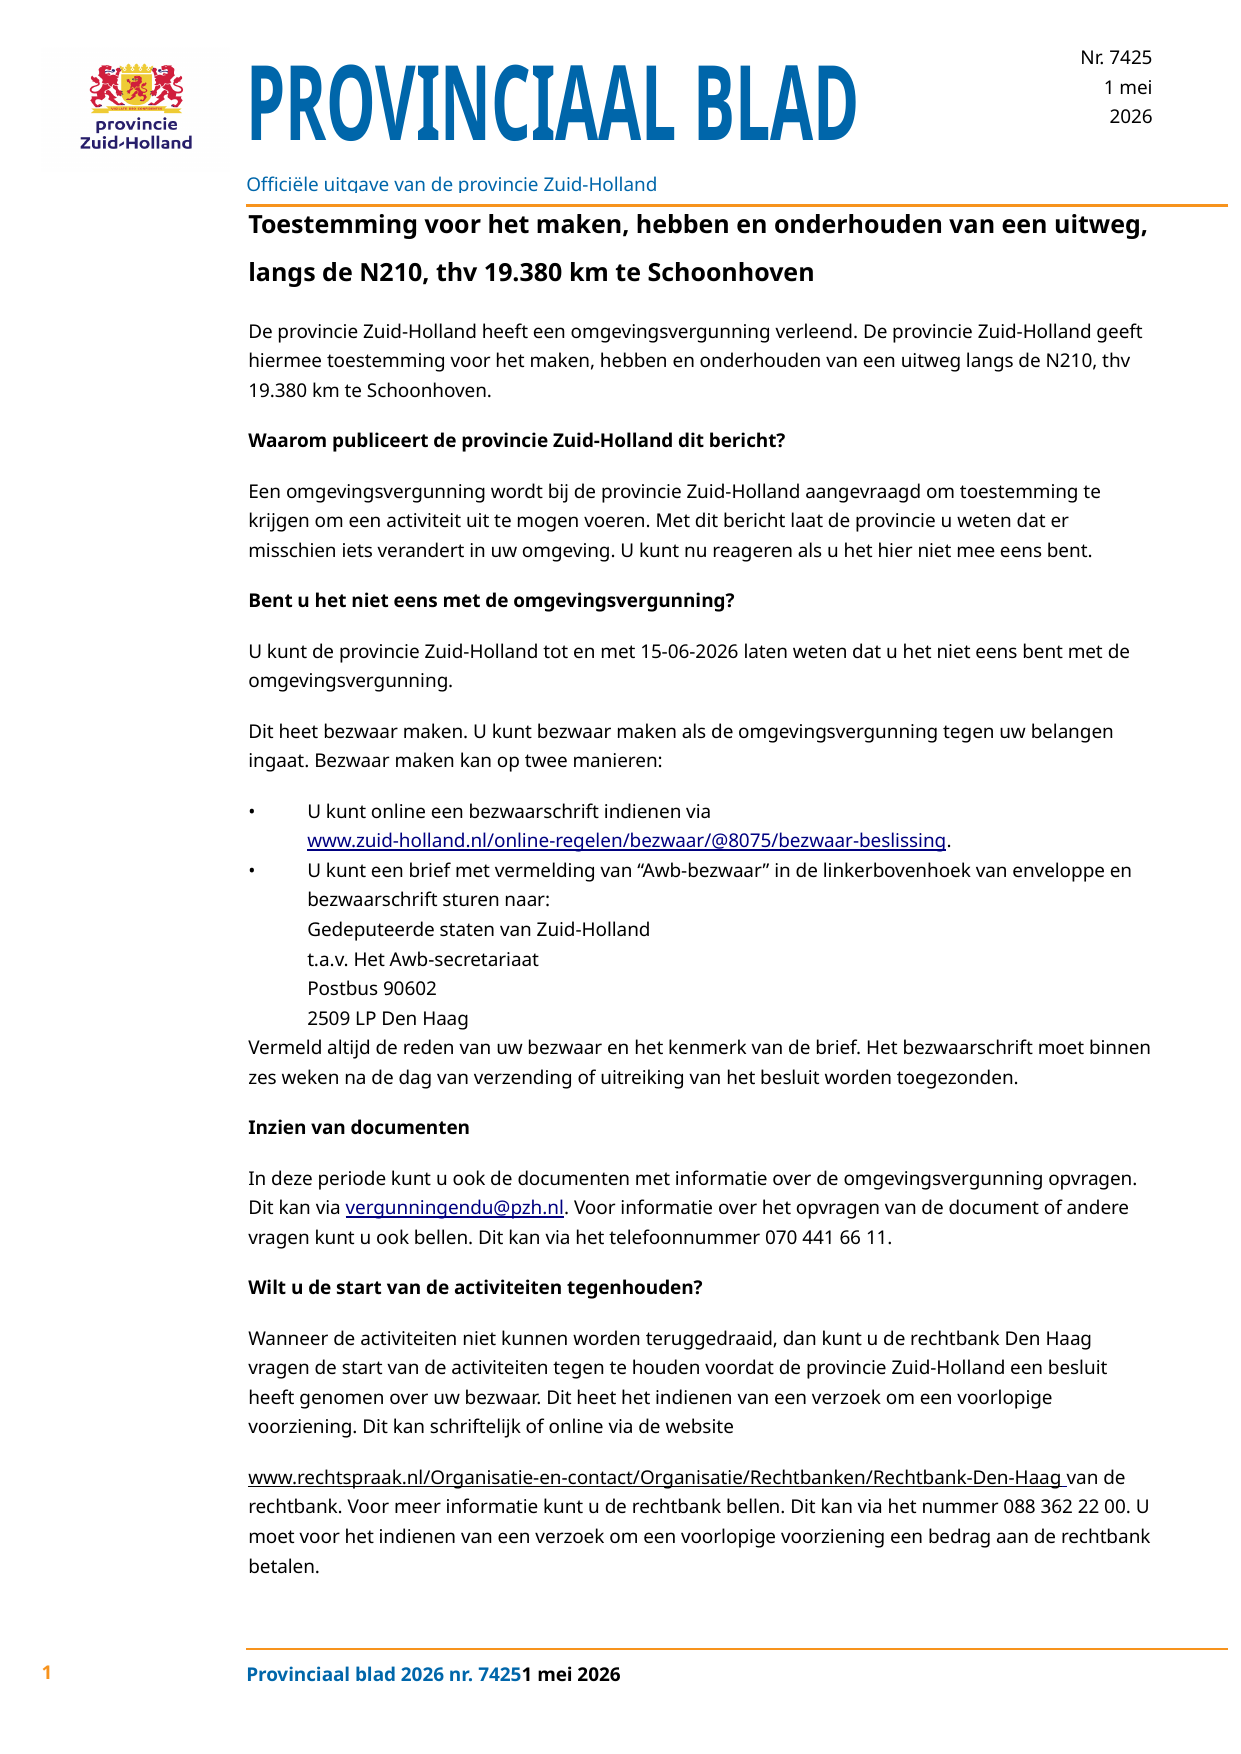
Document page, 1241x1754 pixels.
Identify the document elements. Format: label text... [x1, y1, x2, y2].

picture [41, 47, 231, 172]
text Wanneer de activiteiten niet kunnen worden teruggedraaid, dan kunt u de rechtbank Den Haag vragen de start van de activiteiten tegen te houden voordat de provincie Zuid-Holland een besluit heeft genomen over uw bezwaar. Dit heet het indienen van een verzoek om een voorlopige voorziening. Dit kan schriftelijk of online via de website [248, 1325, 1152, 1439]
text In deze periode kunt u ook de documenten met informatie over de omgevingsvergunning opvragen. Dit kan via vergunningendu@pzh.nl. Voor informatie over het opvragen van de document of andere vragen kunt u ook bellen. Dit kan via het telefoonnummer 070 441 66 11. [248, 1165, 1152, 1250]
text Bent u het niet eens met de omgevingsvergunning? [248, 587, 1152, 613]
text Inzien van documenten [248, 1114, 1152, 1140]
text Dit heet bezwaar maken. U kunt bezwaar maken als de omgevingsvergunning tegen uw belangen ingaat. Bezwaar maken kan op twee manieren: [248, 718, 1152, 773]
text Wilt u de start van de activiteiten tegenhouden? [248, 1274, 1152, 1300]
list 2509 LP Den Haag [248, 1005, 1152, 1031]
list U kunt een brief met vermelding van “Awb-bezwaar” in de linkerbovenhoek van enveloppe en bezwaarschrift sturen naar: [248, 857, 1152, 912]
text www.rechtspraak.nl/Organisatie-en-contact/Organisatie/Rechtbanken/Rechtbank-Den-Haag van de rechtbank. Voor meer informatie kunt u de rechtbank bellen. Dit kan via het nummer 088 362 22 00. U moet voor het indienen van een verzoek om een voorlopige voorziening een bedrag aan de rechtbank betalen. [248, 1464, 1152, 1579]
list Gedeputeerde staten van Zuid-Holland [248, 916, 1152, 942]
list Postbus 90602 [248, 975, 1152, 1001]
list U kunt online een bezwaarschrift indienen via www.zuid-holland.nl/online-regelen/bezwaar/@8075/bezwaar-beslissing. [248, 798, 1152, 853]
text U kunt de provincie Zuid-Holland tot en met 15-06-2026 laten weten dat u het niet eens bent met de omgevingsvergunning. [248, 638, 1152, 693]
text Een omgevingsvergunning wordt bij de provincie Zuid-Holland aangevraagd om toestemming te krijgen om een activiteit uit te mogen voeren. Met dit bericht laat de provincie u weten dat er misschien iets verandert in uw omgeving. U kunt nu reageren als u het hier niet mee eens bent. [248, 478, 1152, 563]
text De provincie Zuid-Holland heeft een omgevingsvergunning verleend. De provincie Zuid-Holland geeft hiermee toestemming voor het maken, hebben en onderhouden van een uitweg langs de N210, thv 19.380 km te Schoonhoven. [248, 318, 1152, 403]
text Waarom publiceert de provincie Zuid-Holland dit bericht? [248, 427, 1152, 453]
text Vermeld altijd de reden van uw bezwaar en het kenmerk van de brief. Het bezwaarschrift moet binnen zes weken na de dag van verzending of uitreiking van het besluit worden toegezonden. [248, 1034, 1152, 1090]
list t.a.v. Het Awb-secretariaat [248, 946, 1152, 972]
text Toestemming voor het maken, hebben en onderhouden van een uitweg, langs de N210, thv 19.380 km te Schoonhoven [248, 207, 1152, 288]
